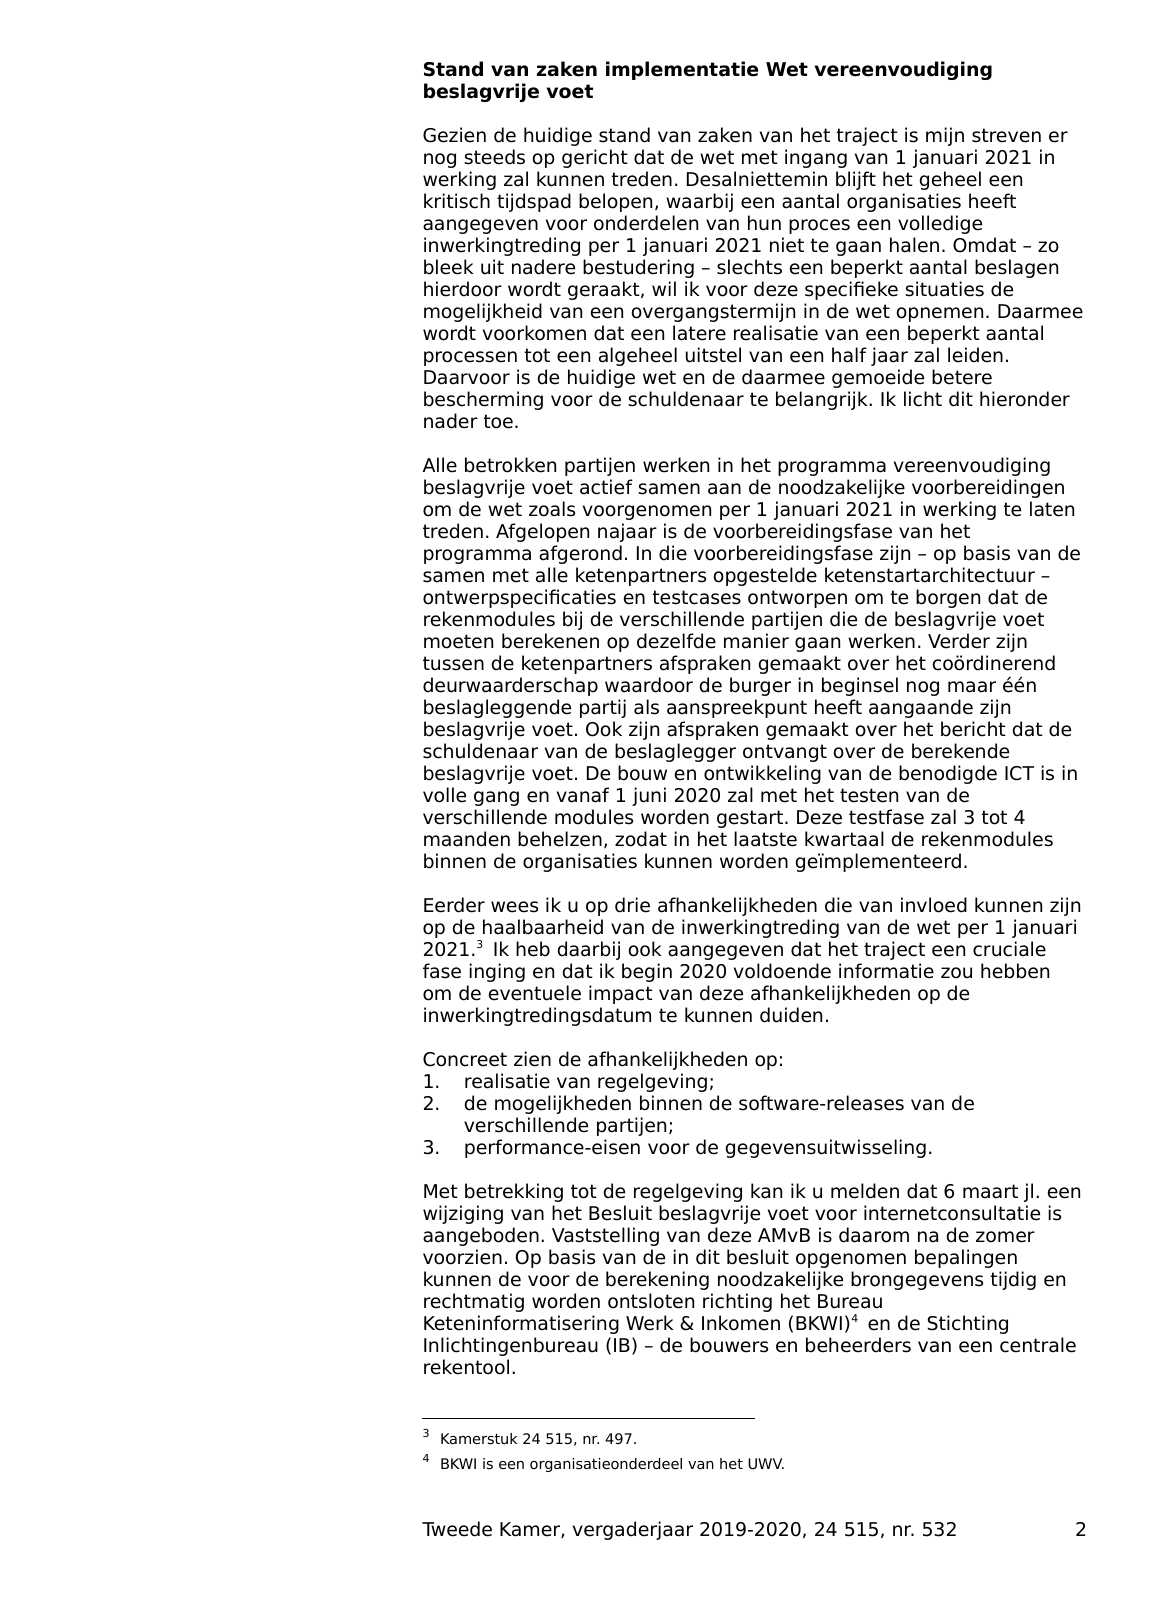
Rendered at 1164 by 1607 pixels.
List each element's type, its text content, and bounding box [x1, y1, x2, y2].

text Alle betrokken partijen werken in het programma vereenvoudiging beslagvrije voet actief samen aan de noodzakelijke voorbereidingen om de wet zoals voorgenomen per 1 januari 2021 in werking te laten treden. Afgelopen najaar is de voorbereidingsfase van het programma afgerond. In die voorbereidingsfase zijn – op basis van de samen met alle ketenpartners opgestelde ketenstartarchitectuur – ontwerpspecificaties en testcases ontworpen om te borgen dat de rekenmodules bij de verschillende partijen die de beslagvrije voet moeten berekenen op dezelfde manier gaan werken. Verder zijn tussen de ketenpartners afspraken gemaakt over het coördinerend deurwaarderschap waardoor de burger in beginsel nog maar één beslagleggende partij als aanspreekpunt heeft aangaande zijn beslagvrije voet. Ook zijn afspraken gemaakt over het bericht dat de schuldenaar van de beslaglegger ontvangt over de berekende beslagvrije voet. De bouw en ontwikkeling van de benodigde ICT is in volle gang en vanaf 1 juni 2020 zal met het testen van de verschillende modules worden gestart. Deze testfase zal 3 tot 4 maanden behelzen, zodat in het laatste kwartaal de rekenmodules binnen de organisaties kunnen worden geïmplementeerd. [422, 455, 1087, 873]
text Gezien de huidige stand van zaken van het traject is mijn streven er nog steeds op gericht dat de wet met ingang van 1 januari 2021 in werking zal kunnen treden. Desalniettemin blijft het geheel een kritisch tijdspad belopen, waarbij een aantal organisaties heeft aangegeven voor onderdelen van hun proces een volledige inwerkingtreding per 1 januari 2021 niet te gaan halen. Omdat – zo bleek uit nadere bestudering – slechts een beperkt aantal beslagen hierdoor wordt geraakt, wil ik voor deze specifieke situaties de mogelijkheid van een overgangstermijn in de wet opnemen. Daarmee wordt voorkomen dat een latere realisatie van een beperkt aantal processen tot een algeheel uitstel van een half jaar zal leiden. Daarvoor is de huidige wet en de daarmee gemoeide betere bescherming voor de schuldenaar te belangrijk. Ik licht dit hieronder nader toe. [422, 125, 1087, 433]
text 2. de mogelijkheden binnen de software-releases van de verschillende partijen; [422, 1093, 1087, 1137]
text 1. realisatie van regelgeving; [422, 1071, 1087, 1093]
text Met betrekking tot de regelgeving kan ik u melden dat 6 maart jl. een wijziging van het Besluit beslagvrije voet voor internetconsultatie is aangeboden. Vaststelling van deze AMvB is daarom na de zomer voorzien. Op basis van de in dit besluit opgenomen bepalingen kunnen de voor de berekening noodzakelijke brongegevens tijdig en rechtmatig worden ontsloten richting het Bureau Keteninformatisering Werk & Inkomen (BKWI) en de Stichting Inlichtingenbureau (IB) – de bouwers en beheerders van een centrale rekentool. [422, 1181, 1087, 1379]
text 3. performance-eisen voor de gegevensuitwisseling. [422, 1137, 1087, 1159]
text Eerder wees ik u op drie afhankelijkheden die van invloed kunnen zijn op de haalbaarheid van de inwerkingtreding van de wet per 1 januari 2021. Ik heb daarbij ook aangegeven dat het traject een cruciale fase inging en dat ik begin 2020 voldoende informatie zou hebben om de eventuele impact van deze afhankelijkheden op de inwerkingtredingsdatum te kunnen duiden. [422, 895, 1087, 1027]
subtitle Stand van zaken implementatie Wet vereenvoudiging beslagvrije voet [422, 59, 1087, 103]
text Concreet zien de afhankelijkheden op: [422, 1049, 1087, 1071]
text BKWI is een organisatieonderdeel van het UWV. [422, 1452, 1087, 1474]
text Kamerstuk 24 515, nr. 497. [422, 1427, 1087, 1449]
